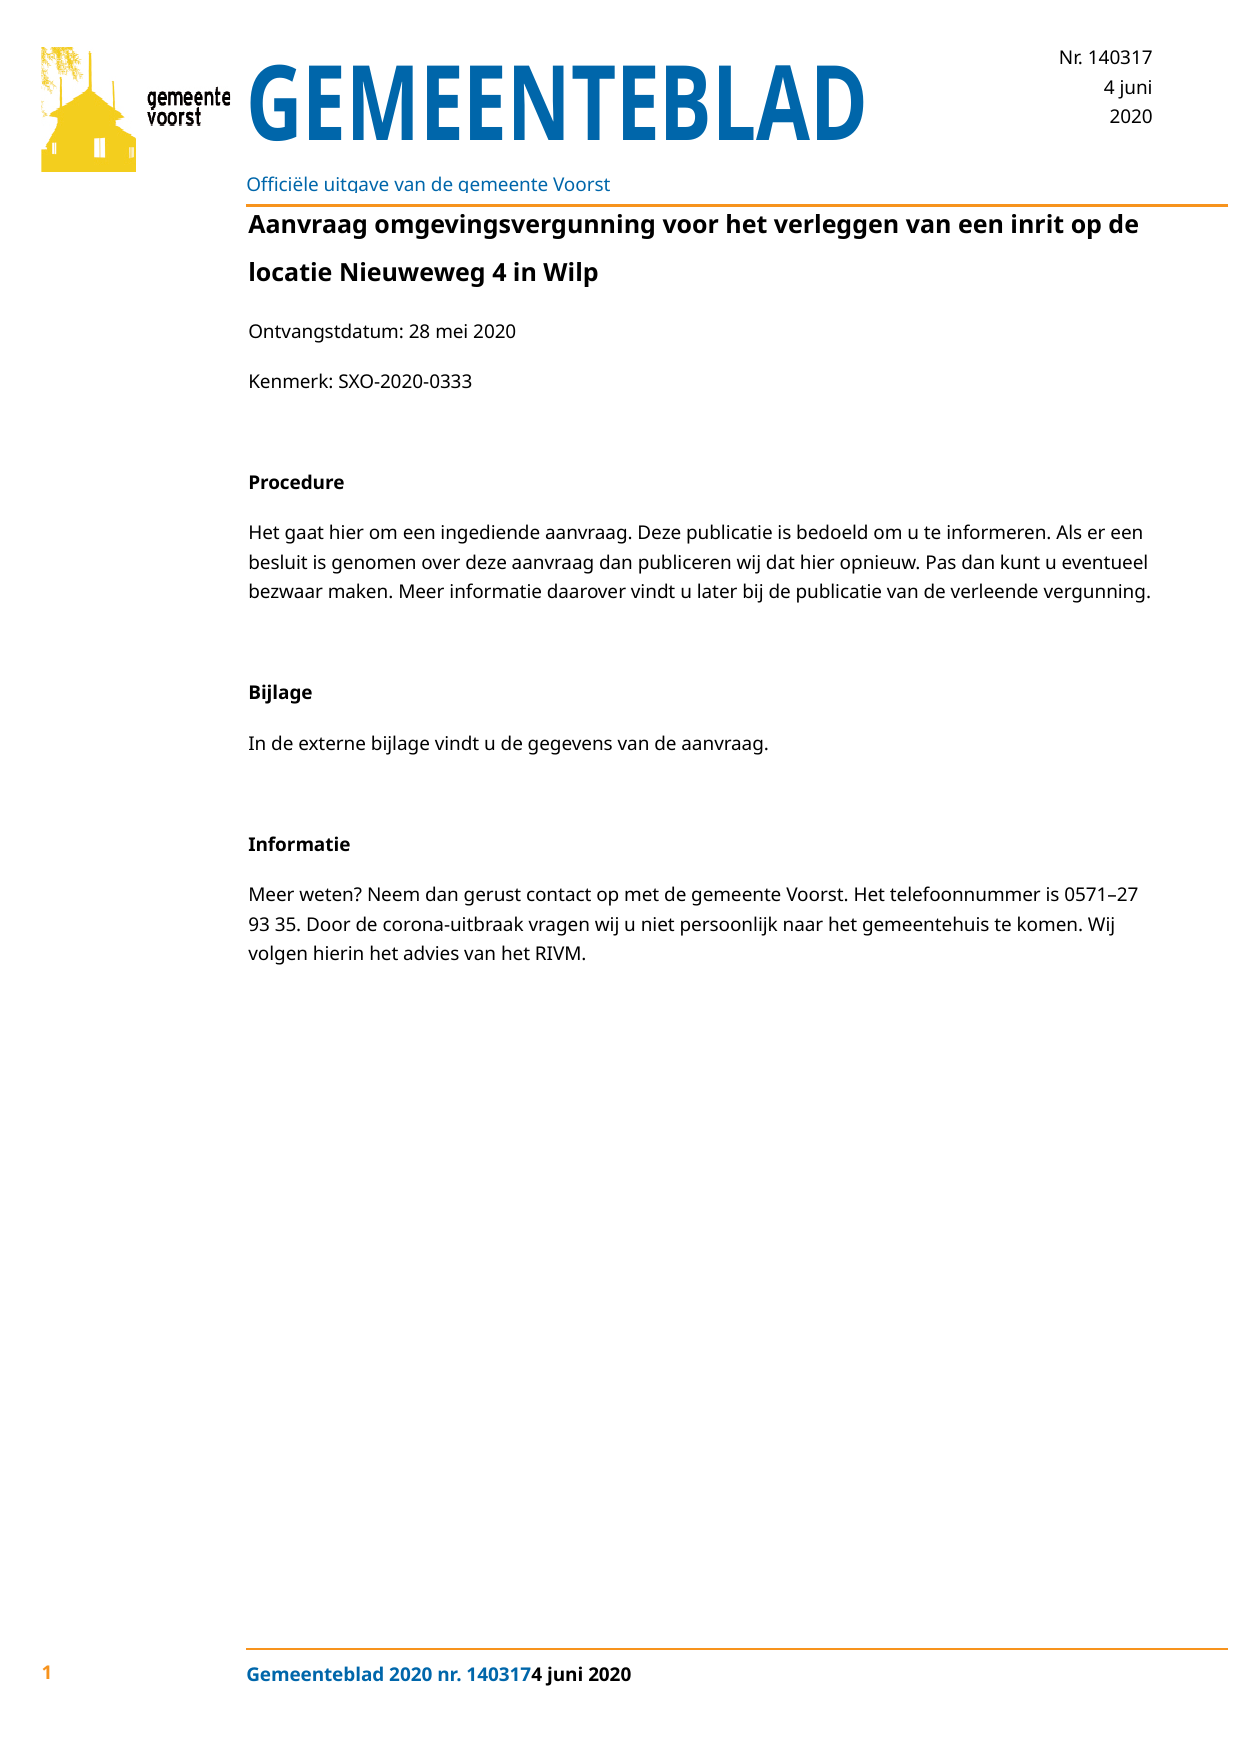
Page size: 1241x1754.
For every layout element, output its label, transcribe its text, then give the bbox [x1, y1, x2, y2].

text Meer weten? Neem dan gerust contact op met de gemeente Voorst. Het telefoonnummer is 0571–27 93 35. Door de corona-uitbraak vragen wij u niet persoonlijk naar het gemeentehuis te komen. Wij volgen hierin het advies van het RIVM. [248, 881, 1152, 966]
text Het gaat hier om een ingediende aanvraag. Deze publicatie is bedoeld om u te informeren. Als er een besluit is genomen over deze aanvraag dan publiceren wij dat hier opnieuw. Pas dan kunt u eventueel bezwaar maken. Meer informatie daarover vindt u later bij de publicatie van de verleende vergunning. [248, 519, 1152, 604]
text Informatie [248, 831, 1152, 857]
text Kenmerk: SXO-2020-0333 [248, 368, 1152, 394]
text Aanvraag omgevingsvergunning voor het verleggen van een inrit op de locatie Nieuweweg 4 in Wilp [248, 207, 1152, 288]
text Ontvangstdatum: 28 mei 2020 [248, 318, 1152, 344]
picture [41, 47, 231, 172]
text In de externe bijlage vindt u de gegevens van de aanvraag. [248, 730, 1152, 756]
text Procedure [248, 469, 1152, 495]
text Bijlage [248, 679, 1152, 705]
